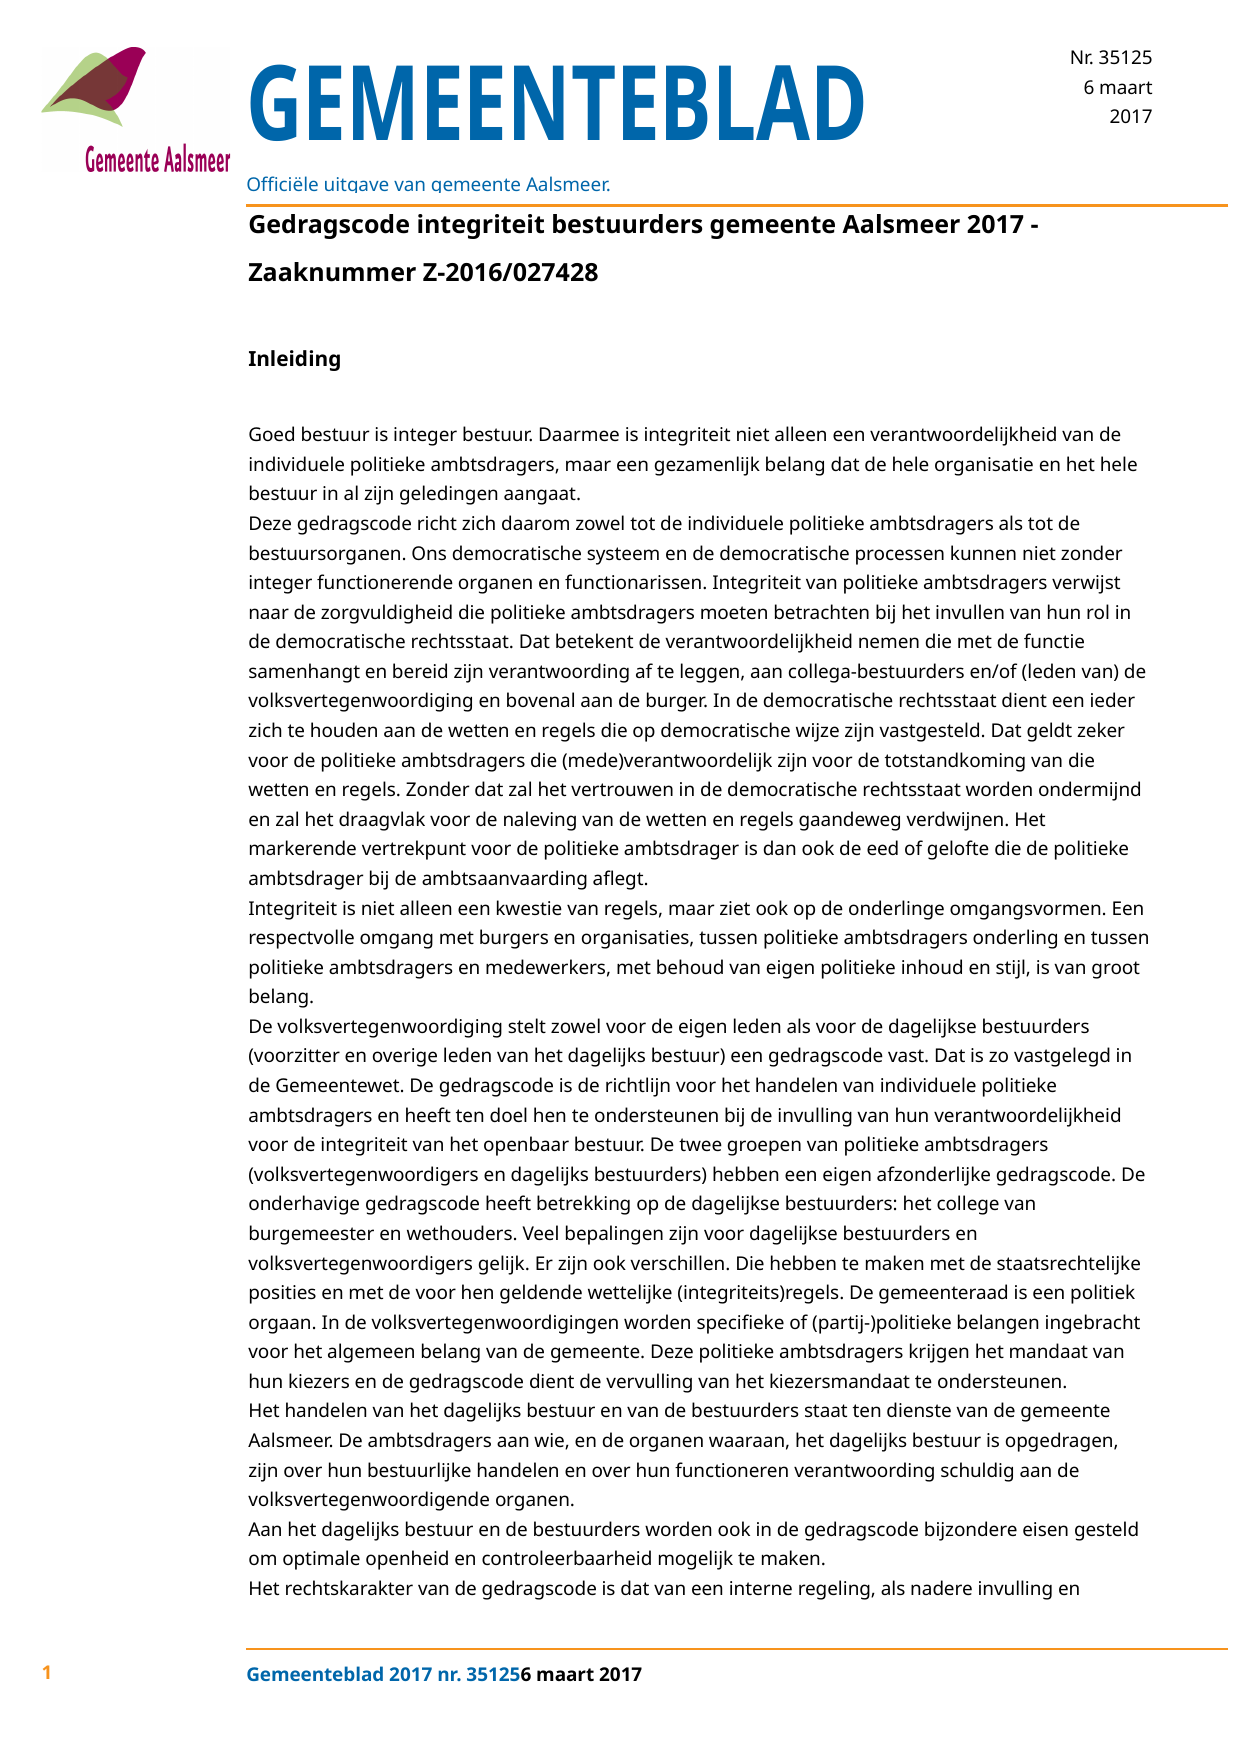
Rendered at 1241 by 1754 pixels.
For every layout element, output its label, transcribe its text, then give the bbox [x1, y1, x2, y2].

picture [41, 47, 231, 172]
text Goed bestuur is integer bestuur. Daarmee is integriteit niet alleen een verantwoordelijkheid van de individuele politieke ambtsdragers, maar een gezamenlijk belang dat de hele organisatie en het hele bestuur in al zijn geledingen aangaat. [248, 421, 1152, 506]
text Aan het dagelijks bestuur en de bestuurders worden ook in de gedragscode bijzondere eisen gesteld om optimale openheid en controleerbaarheid mogelijk te maken. [248, 1516, 1152, 1571]
text Deze gedragscode richt zich daarom zowel tot de individuele politieke ambtsdragers als tot de bestuursorganen. Ons democratische systeem en de democratische processen kunnen niet zonder integer functionerende organen en functionarissen. Integriteit van politieke ambtsdragers verwijst naar de zorgvuldigheid die politieke ambtsdragers moeten betrachten bij het invullen van hun rol in de democratische rechtsstaat. Dat betekent de verantwoordelijkheid nemen die met de functie samenhangt en bereid zijn verantwoording af te leggen, aan collega-bestuurders en/of (leden van) de volksvertegenwoordiging en bovenal aan de burger. In de democratische rechtsstaat dient een ieder zich te houden aan de wetten en regels die op democratische wijze zijn vastgesteld. Dat geldt zeker voor de politieke ambtsdragers die (mede)verantwoordelijk zijn voor de totstandkoming van die wetten en regels. Zonder dat zal het vertrouwen in de democratische rechtsstaat worden ondermijnd en zal het draagvlak voor de naleving van de wetten en regels gaandeweg verdwijnen. Het markerende vertrekpunt voor de politieke ambtsdrager is dan ook de eed of gelofte die de politieke ambtsdrager bij de ambtsaanvaarding aflegt. [248, 510, 1152, 891]
text Inleiding [248, 344, 1152, 372]
text Het rechtskarakter van de gedragscode is dat van een interne regeling, als nadere invulling en [248, 1575, 1152, 1601]
text Het handelen van het dagelijks bestuur en van de bestuurders staat ten dienste van de gemeente Aalsmeer. De ambtsdragers aan wie, en de organen waaraan, het dagelijks bestuur is opgedragen, zijn over hun bestuurlijke handelen en over hun functioneren verantwoording schuldig aan de volksvertegenwoordigende organen. [248, 1398, 1152, 1512]
text De volksvertegenwoordiging stelt zowel voor de eigen leden als voor de dagelijkse bestuurders (voorzitter en overige leden van het dagelijks bestuur) een gedragscode vast. Dat is zo vastgelegd in de Gemeentewet. De gedragscode is de richtlijn voor het handelen van individuele politieke ambtsdragers en heeft ten doel hen te ondersteunen bij de invulling van hun verantwoordelijkheid voor de integriteit van het openbaar bestuur. De twee groepen van politieke ambtsdragers (volksvertegenwoordigers en dagelijks bestuurders) hebben een eigen afzonderlijke gedragscode. De onderhavige gedragscode heeft betrekking op de dagelijkse bestuurders: het college van burgemeester en wethouders. Veel bepalingen zijn voor dagelijkse bestuurders en volksvertegenwoordigers gelijk. Er zijn ook verschillen. Die hebben te maken met de staatsrechtelijke posities en met de voor hen geldende wettelijke (integriteits)regels. De gemeenteraad is een politiek orgaan. In de volksvertegenwoordigingen worden specifieke of (partij-)politieke belangen ingebracht voor het algemeen belang van de gemeente. Deze politieke ambtsdragers krijgen het mandaat van hun kiezers en de gedragscode dient de vervulling van het kiezersmandaat te ondersteunen. [248, 1013, 1152, 1394]
text Gedragscode integriteit bestuurders gemeente Aalsmeer 2017 - Zaaknummer Z-2016/027428 [248, 207, 1152, 288]
text Integriteit is niet alleen een kwestie van regels, maar ziet ook op de onderlinge omgangsvormen. Een respectvolle omgang met burgers en organisaties, tussen politieke ambtsdragers onderling en tussen politieke ambtsdragers en medewerkers, met behoud van eigen politieke inhoud en stijl, is van groot belang. [248, 895, 1152, 1009]
